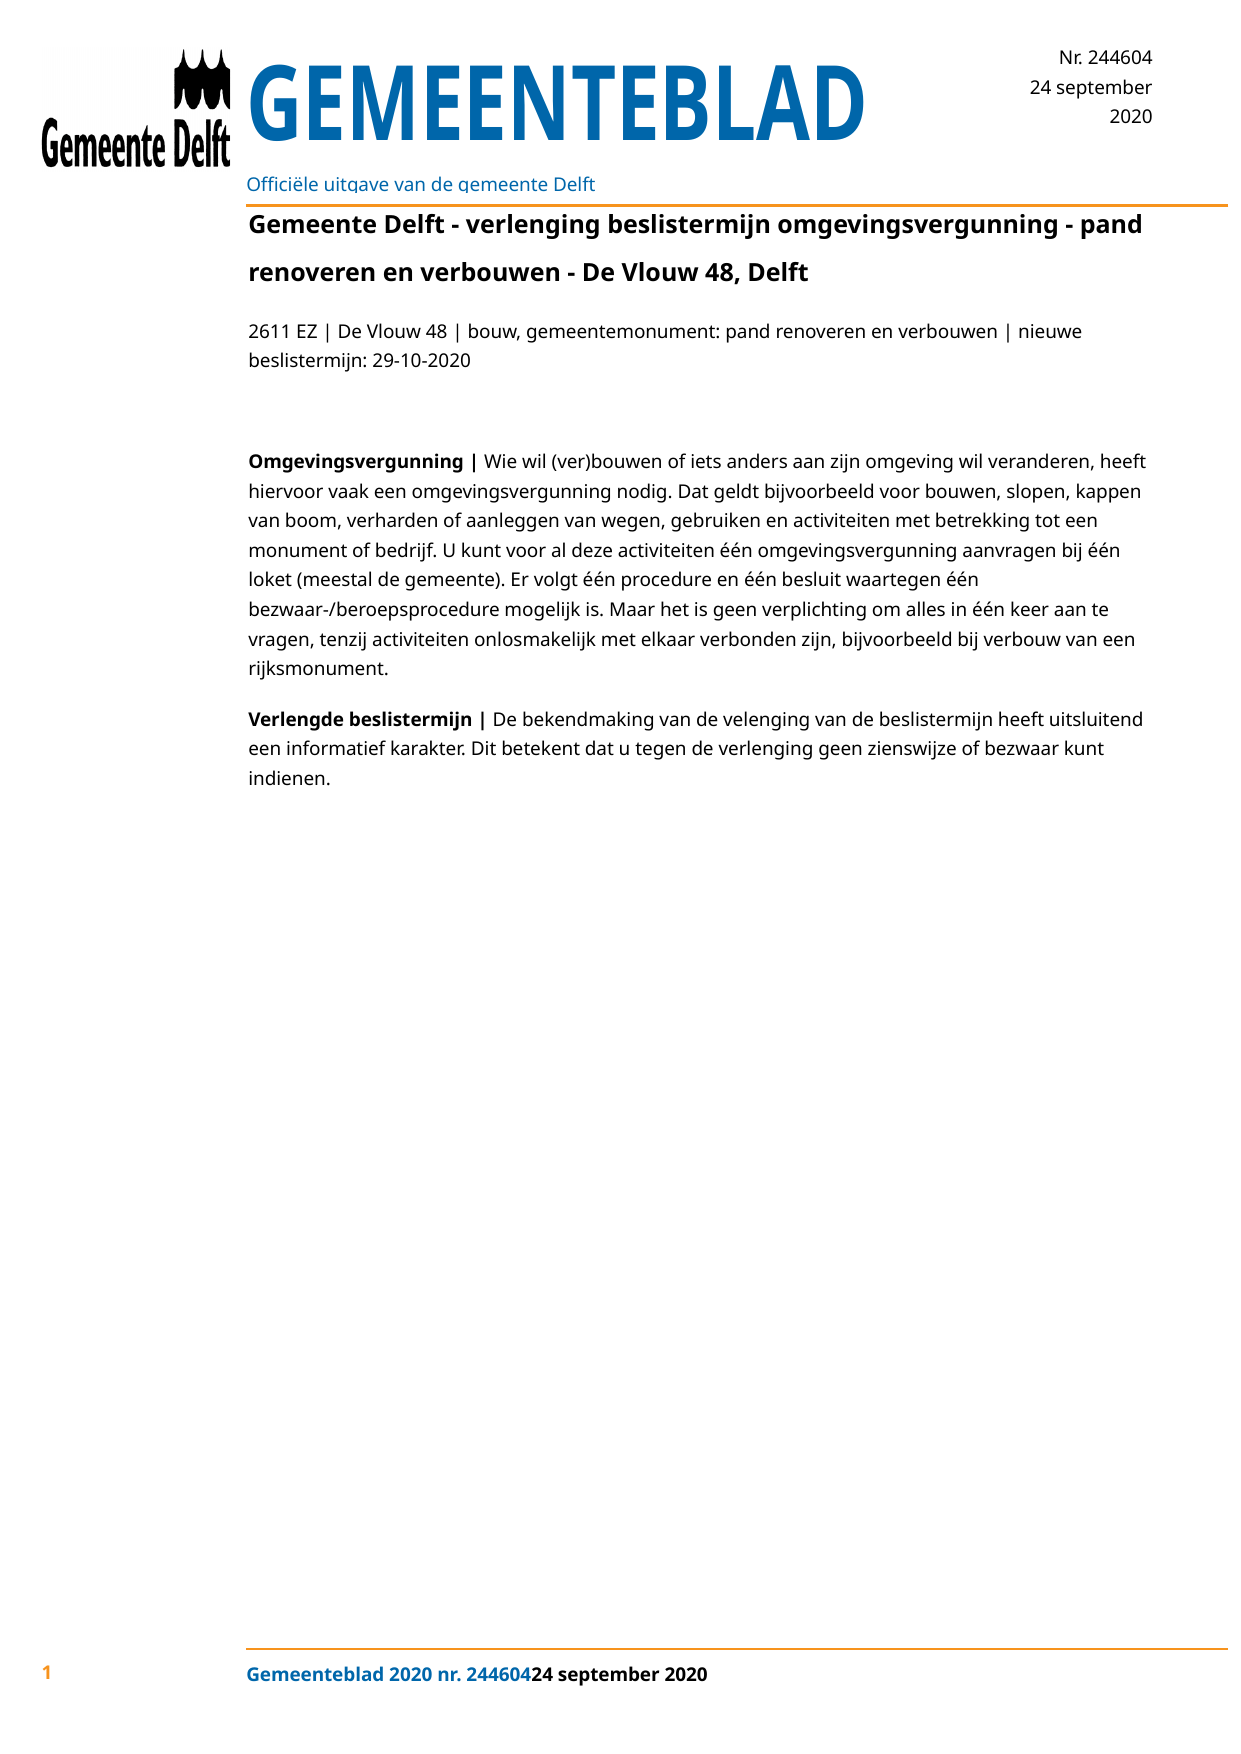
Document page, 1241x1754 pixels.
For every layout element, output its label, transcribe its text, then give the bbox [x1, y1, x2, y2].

text 2611 EZ | De Vlouw 48 | bouw, gemeentemonument: pand renoveren en verbouwen | nieuwe beslistermijn: 29-10-2020 [248, 318, 1152, 373]
text Verlengde beslistermijn | De bekendmaking van de velenging van de beslistermijn heeft uitsluitend een informatief karakter. Dit betekent dat u tegen de verlenging geen zienswijze of bezwaar kunt indienen. [248, 706, 1152, 791]
text Omgevingsvergunning | Wie wil (ver)bouwen of iets anders aan zijn omgeving wil veranderen, heeft hiervoor vaak een omgevingsvergunning nodig. Dat geldt bijvoorbeeld voor bouwen, slopen, kappen van boom, verharden of aanleggen van wegen, gebruiken en activiteiten met betrekking tot een monument of bedrijf. U kunt voor al deze activiteiten één omgevingsvergunning aanvragen bij één loket (meestal de gemeente). Er volgt één procedure en één besluit waartegen één bezwaar-/beroepsprocedure mogelijk is. Maar het is geen verplichting om alles in één keer aan te vragen, tenzij activiteiten onlosmakelijk met elkaar verbonden zijn, bijvoorbeeld bij verbouw van een rijksmonument. [248, 448, 1152, 681]
text Gemeente Delft - verlenging beslistermijn omgevingsvergunning - pand renoveren en verbouwen - De Vlouw 48, Delft [248, 207, 1152, 288]
picture [41, 47, 231, 172]
